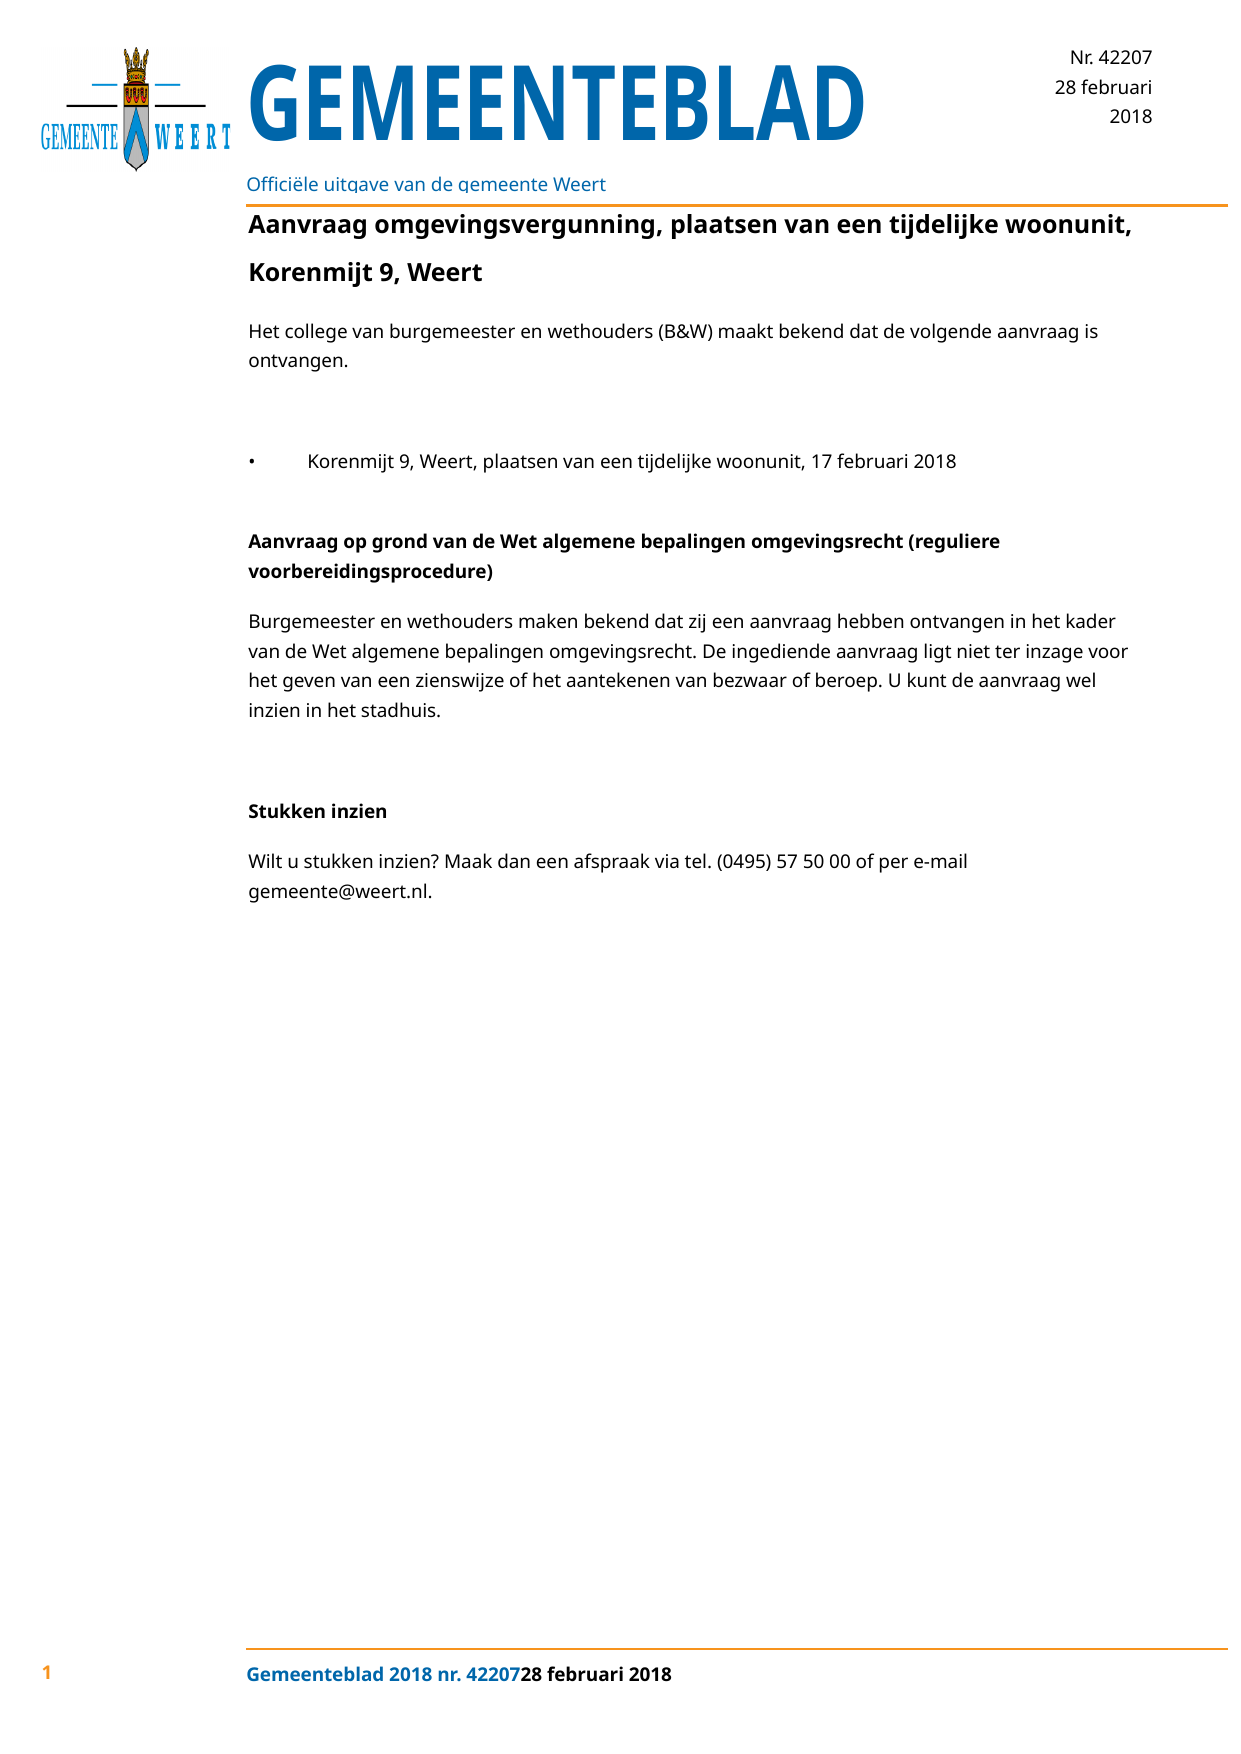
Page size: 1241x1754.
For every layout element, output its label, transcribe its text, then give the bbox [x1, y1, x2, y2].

list Korenmijt 9, Weert, plaatsen van een tijdelijke woonunit, 17 februari 2018 [248, 448, 1152, 474]
picture [41, 47, 231, 172]
text Wilt u stukken inzien? Maak dan een afspraak via tel. (0495) 57 50 00 of per e-mail gemeente@weert.nl. [248, 848, 1152, 904]
text Burgemeester en wethouders maken bekend dat zij een aanvraag hebben ontvangen in het kader van de Wet algemene bepalingen omgevingsrecht. De ingediende aanvraag ligt niet ter inzage voor het geven van een zienswijze of het aantekenen van bezwaar of beroep. U kunt de aanvraag wel inzien in het stadhuis. [248, 608, 1152, 723]
text Aanvraag op grond van de Wet algemene bepalingen omgevingsrecht (reguliere voorbereidingsprocedure) [248, 528, 1152, 584]
text Stukken inzien [248, 798, 1152, 824]
text Aanvraag omgevingsvergunning, plaatsen van een tijdelijke woonunit, Korenmijt 9, Weert [248, 207, 1152, 288]
text Het college van burgemeester en wethouders (B&W) maakt bekend dat de volgende aanvraag is ontvangen. [248, 318, 1152, 373]
